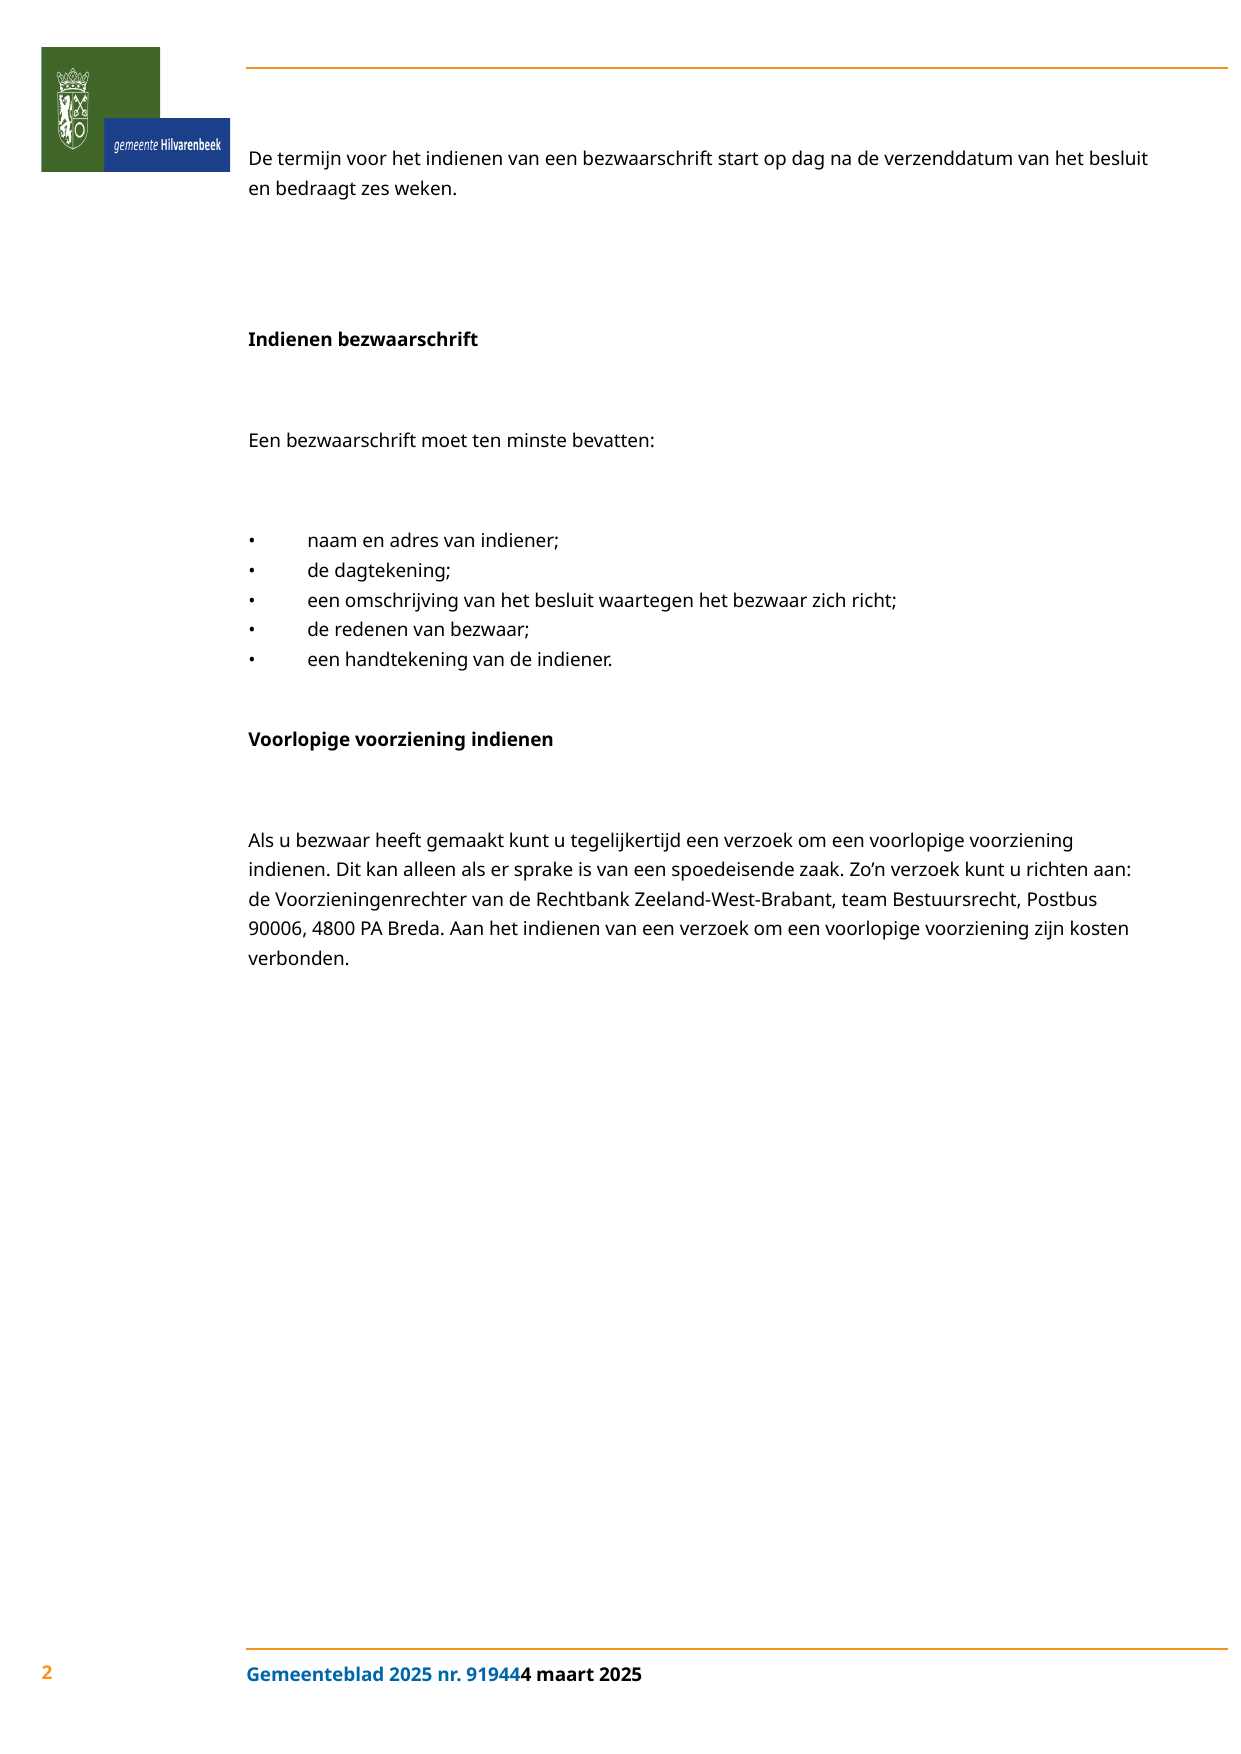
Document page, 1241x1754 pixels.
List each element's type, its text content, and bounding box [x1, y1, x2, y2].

list een handtekening van de indiener. [248, 646, 1152, 672]
text Indienen bezwaarschrift [248, 326, 1152, 352]
text Een bezwaarschrift moet ten minste bevatten: [248, 427, 1152, 453]
list de dagtekening; [248, 557, 1152, 583]
list een omschrijving van het besluit waartegen het bezwaar zich richt; [248, 587, 1152, 613]
text Voorlopige voorziening indienen [248, 726, 1152, 752]
text Als u bezwaar heeft gemaakt kunt u tegelijkertijd een verzoek om een voorlopige voorziening indienen. Dit kan alleen als er sprake is van een spoedeisende zaak. Zo’n verzoek kunt u richten aan: de Voorzieningenrechter van de Rechtbank Zeeland-West-Brabant, team Bestuursrecht, Postbus 90006, 4800 PA Breda. Aan het indienen van een verzoek om een voorlopige voorziening zijn kosten verbonden. [248, 827, 1152, 971]
picture [41, 47, 231, 172]
list de redenen van bezwaar; [248, 616, 1152, 642]
list naam en adres van indiener; [248, 528, 1152, 553]
text De termijn voor het indienen van een bezwaarschrift start op dag na de verzenddatum van het besluit en bedraagt zes weken. [248, 145, 1152, 201]
